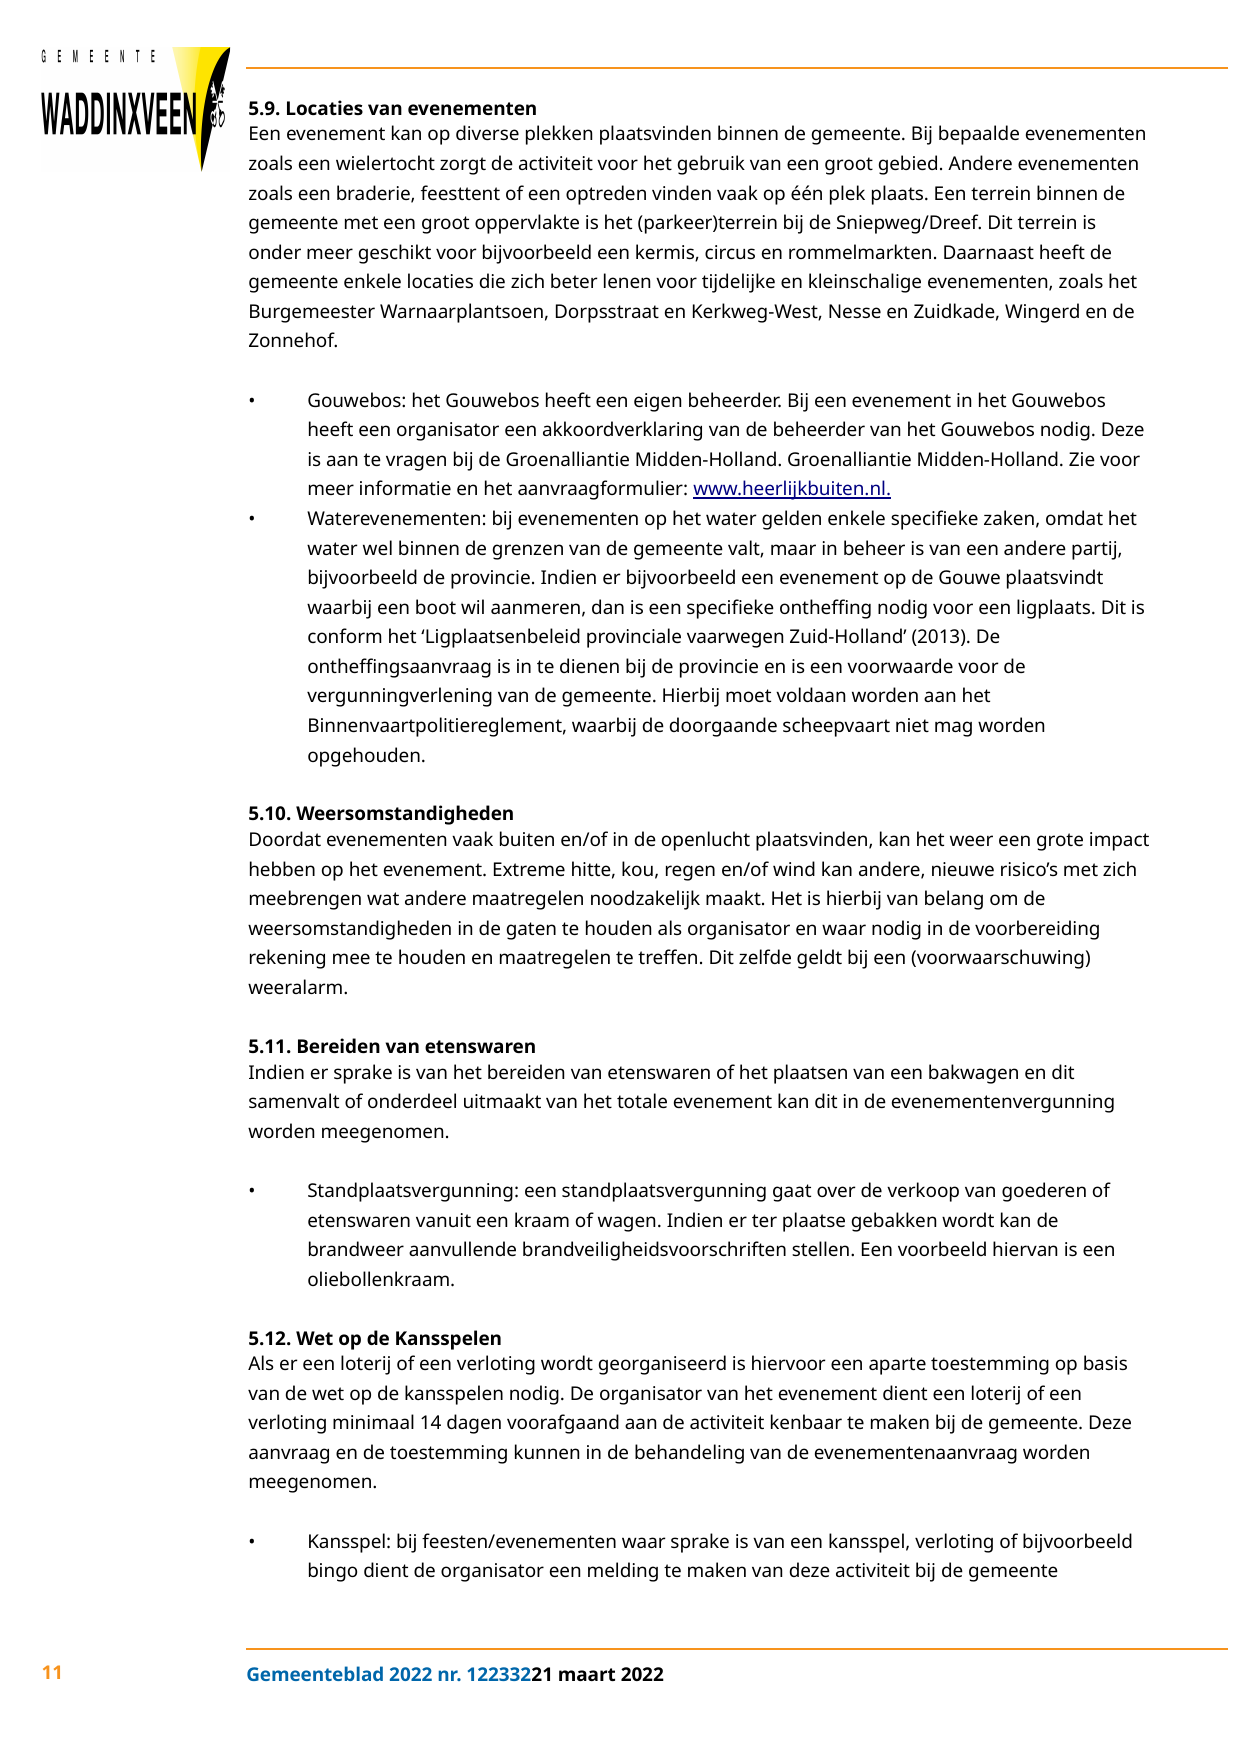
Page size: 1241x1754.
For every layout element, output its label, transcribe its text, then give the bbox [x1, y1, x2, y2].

text Indien er sprake is van het bereiden van etenswaren of het plaatsen van een bakwagen en dit samenvalt of onderdeel uitmaakt van het totale evenement kan dit in de evenementenvergunning worden meegenomen. [248, 1059, 1152, 1144]
table_header Gouwebos: het Gouwebos heeft een eigen beheerder. Bij een evenement in het Gouwebos heeft een organisator een akkoordverklaring van de beheerder van het Gouwebos nodig. Deze is aan te vragen bij de Groenalliantie Midden-Holland. Groenalliantie Midden-Holland. Zie voor meer informatie en het aanvraagformulier: www.heerlijkbuiten.nl. Waterevenementen: bij evenementen op het water gelden enkele specifieke zaken, omdat het water wel binnen de grenzen van de gemeente valt, maar in beheer is van een andere partij, bijvoorbeeld de provincie. Indien er bijvoorbeeld een evenement op de Gouwe plaatsvindt waarbij een boot wil aanmeren, dan is een specifieke ontheffing nodig voor een ligplaats. Dit is conform het ‘Ligplaatsenbeleid provinciale vaarwegen Zuid-Holland’ (2013). De ontheffingsaanvraag is in te dienen bij de provincie en is een voorwaarde voor de vergunningverlening van de gemeente. Hierbij moet voldaan worden aan het Binnenvaartpolitiereglement, waarbij de doorgaande scheepvaart niet mag worden opgehouden. [248, 387, 1152, 768]
text Doordat evenementen vaak buiten en/of in de openlucht plaatsvinden, kan het weer een grote impact hebben op het evenement. Extreme hitte, kou, regen en/of wind kan andere, nieuwe risico’s met zich meebrengen wat andere maatregelen noodzakelijk maakt. Het is hierbij van belang om de weersomstandigheden in de gaten te houden als organisator en waar nodig in de voorbereiding rekening mee te houden en maatregelen te treffen. Dit zelfde geldt bij een (voorwaarschuwing) weeralarm. [248, 826, 1152, 1000]
text Een evenement kan op diverse plekken plaatsvinden binnen de gemeente. Bij bepaalde evenementen zoals een wielertocht zorgt de activiteit voor het gebruik van een groot gebied. Andere evenementen zoals een braderie, feesttent of een optreden vinden vaak op één plek plaats. Een terrein binnen de gemeente met een groot oppervlakte is het (parkeer)terrein bij de Sniepweg/Dreef. Dit terrein is onder meer geschikt voor bijvoorbeeld een kermis, circus en rommelmarkten. Daarnaast heeft de gemeente enkele locaties die zich beter lenen voor tijdelijke en kleinschalige evenementen, zoals het Burgemeester Warnaarplantsoen, Dorpsstraat en Kerkweg-West, Nesse en Zuidkade, Wingerd en de Zonnehof. [248, 121, 1152, 353]
table_header Kansspel: bij feesten/evenementen waar sprake is van een kansspel, verloting of bijvoorbeeld bingo dient de organisator een melding te maken van deze activiteit bij de gemeente [248, 1528, 1152, 1583]
text 5.12. Wet op de Kansspelen [248, 1325, 1152, 1350]
text 5.10. Weersomstandigheden [248, 800, 1152, 826]
text 5.11. Bereiden van etenswaren [248, 1033, 1152, 1059]
table_header Standplaatsvergunning: een standplaatsvergunning gaat over de verkoop van goederen of etenswaren vanuit een kraam of wagen. Indien er ter plaatse gebakken wordt kan de brandweer aanvullende brandveiligheidsvoorschriften stellen. Een voorbeeld hiervan is een oliebollenkraam. [248, 1178, 1152, 1292]
text Als er een loterij of een verloting wordt georganiseerd is hiervoor een aparte toestemming op basis van de wet op de kansspelen nodig. De organisator van het evenement dient een loterij of een verloting minimaal 14 dagen voorafgaand aan de activiteit kenbaar te maken bij de gemeente. Deze aanvraag en de toestemming kunnen in de behandeling van de evenementenaanvraag worden meegenomen. [248, 1350, 1152, 1494]
text 5.9. Locaties van evenementen [248, 95, 1152, 121]
picture [41, 47, 231, 172]
